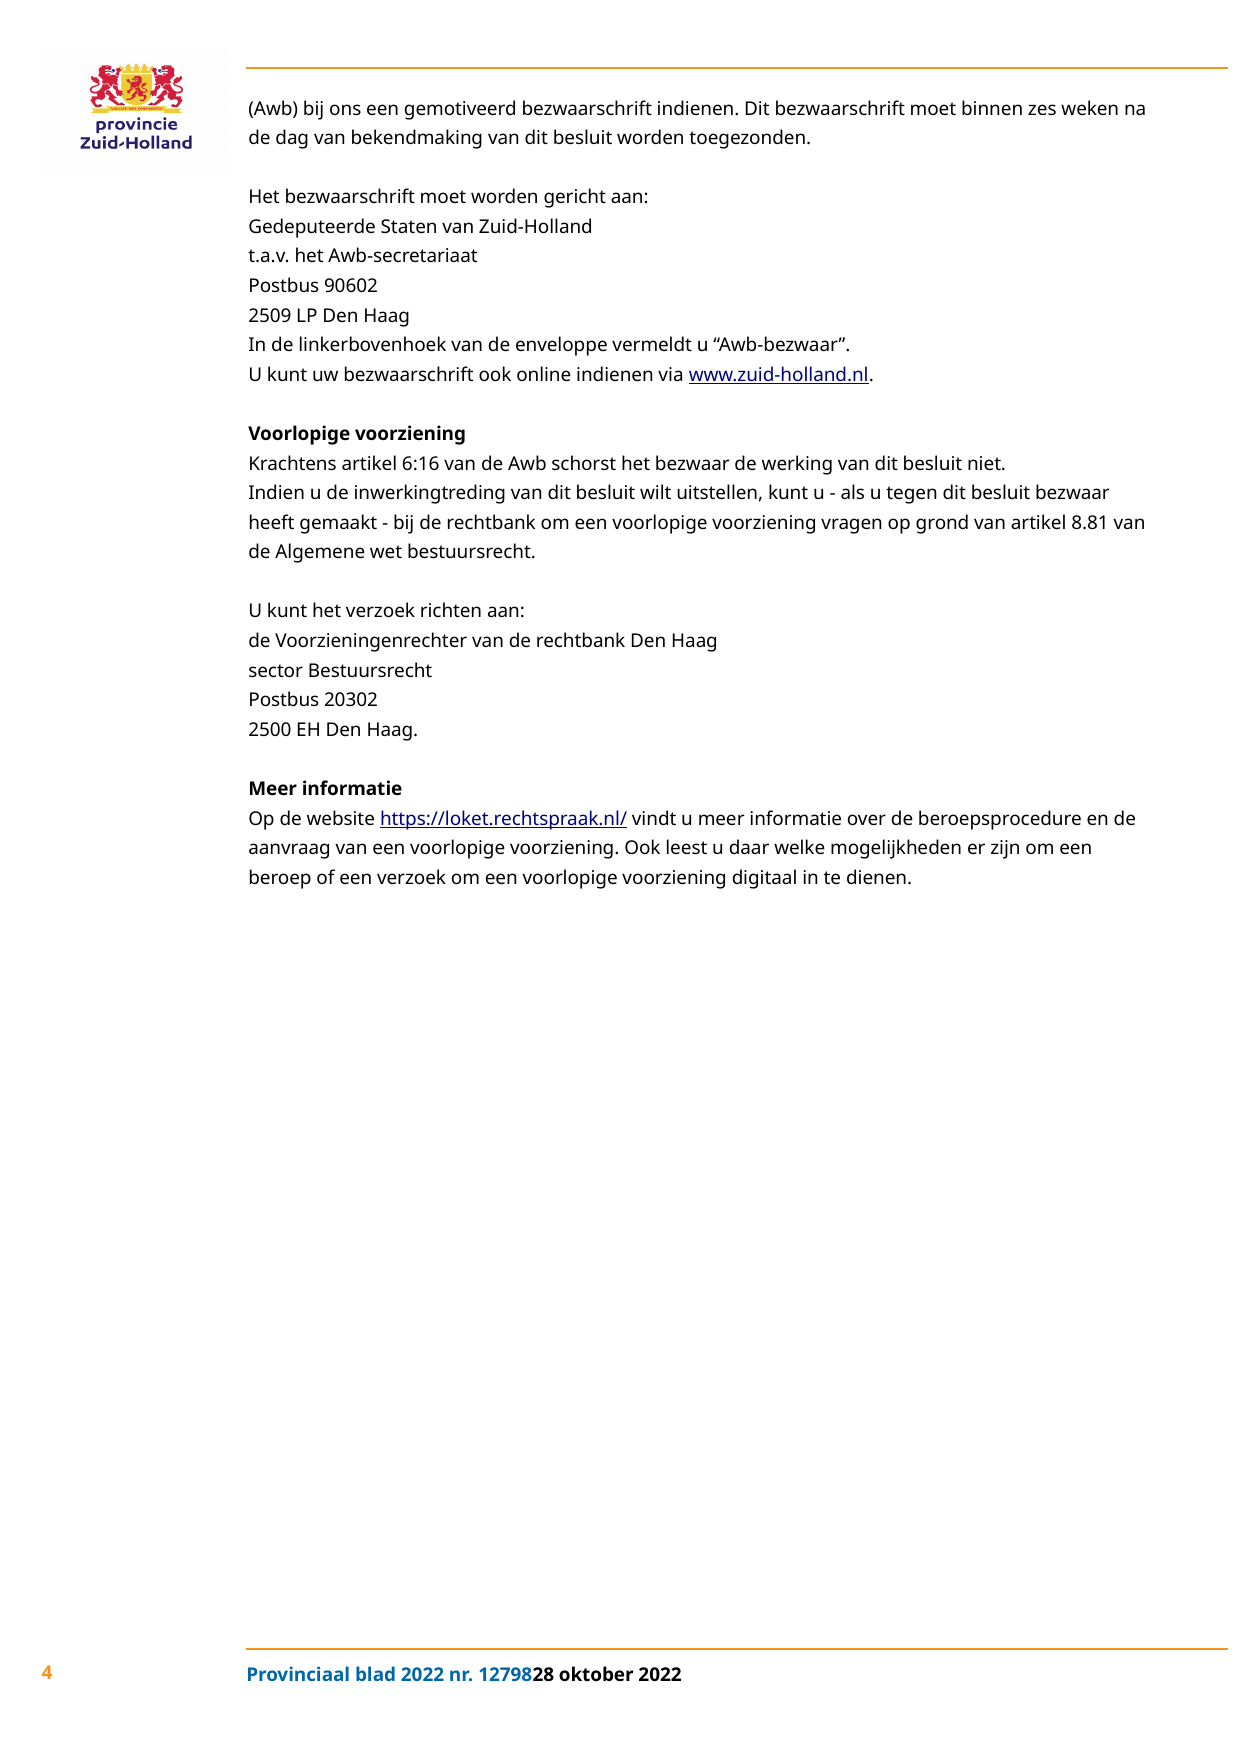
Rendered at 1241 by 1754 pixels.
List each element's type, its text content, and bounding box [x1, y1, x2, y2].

text Op de website https://loket.rechtspraak.nl/ vindt u meer informatie over de beroepsprocedure en de aanvraag van een voorlopige voorziening. Ook leest u daar welke mogelijkheden er zijn om een beroep of een verzoek om een voorlopige voorziening digitaal in te dienen. [248, 805, 1152, 890]
text U kunt het verzoek richten aan: [248, 598, 1152, 623]
text Meer informatie [248, 775, 1152, 801]
text Indien u de inwerkingtreding van dit besluit wilt uitstellen, kunt u - als u tegen dit besluit bezwaar heeft gemaakt - bij de rechtbank om een voorlopige voorziening vragen op grond van artikel 8.81 van de Algemene wet bestuursrecht. [248, 479, 1152, 564]
text Postbus 20302 [248, 686, 1152, 712]
text U kunt uw bezwaarschrift ook online indienen via www.zuid-holland.nl. [248, 361, 1152, 387]
text 2500 EH Den Haag. [248, 716, 1152, 742]
text Het bezwaarschrift moet worden gericht aan: [248, 183, 1152, 209]
text Voorlopige voorziening [248, 420, 1152, 446]
text t.a.v. het Awb-secretariaat [248, 243, 1152, 268]
text In de linkerbovenhoek van de enveloppe vermeldt u “Awb-bezwaar”. [248, 331, 1152, 357]
text Postbus 90602 [248, 272, 1152, 298]
picture [41, 47, 231, 172]
text (Awb) bij ons een gemotiveerd bezwaarschrift indienen. Dit bezwaarschrift moet binnen zes weken na de dag van bekendmaking van dit besluit worden toegezonden. [248, 95, 1152, 150]
text sector Bestuursrecht [248, 657, 1152, 683]
text 2509 LP Den Haag [248, 302, 1152, 328]
text Gedeputeerde Staten van Zuid-Holland [248, 213, 1152, 239]
text de Voorzieningenrechter van de rechtbank Den Haag [248, 627, 1152, 653]
text Krachtens artikel 6:16 van de Awb schorst het bezwaar de werking van dit besluit niet. [248, 450, 1152, 476]
